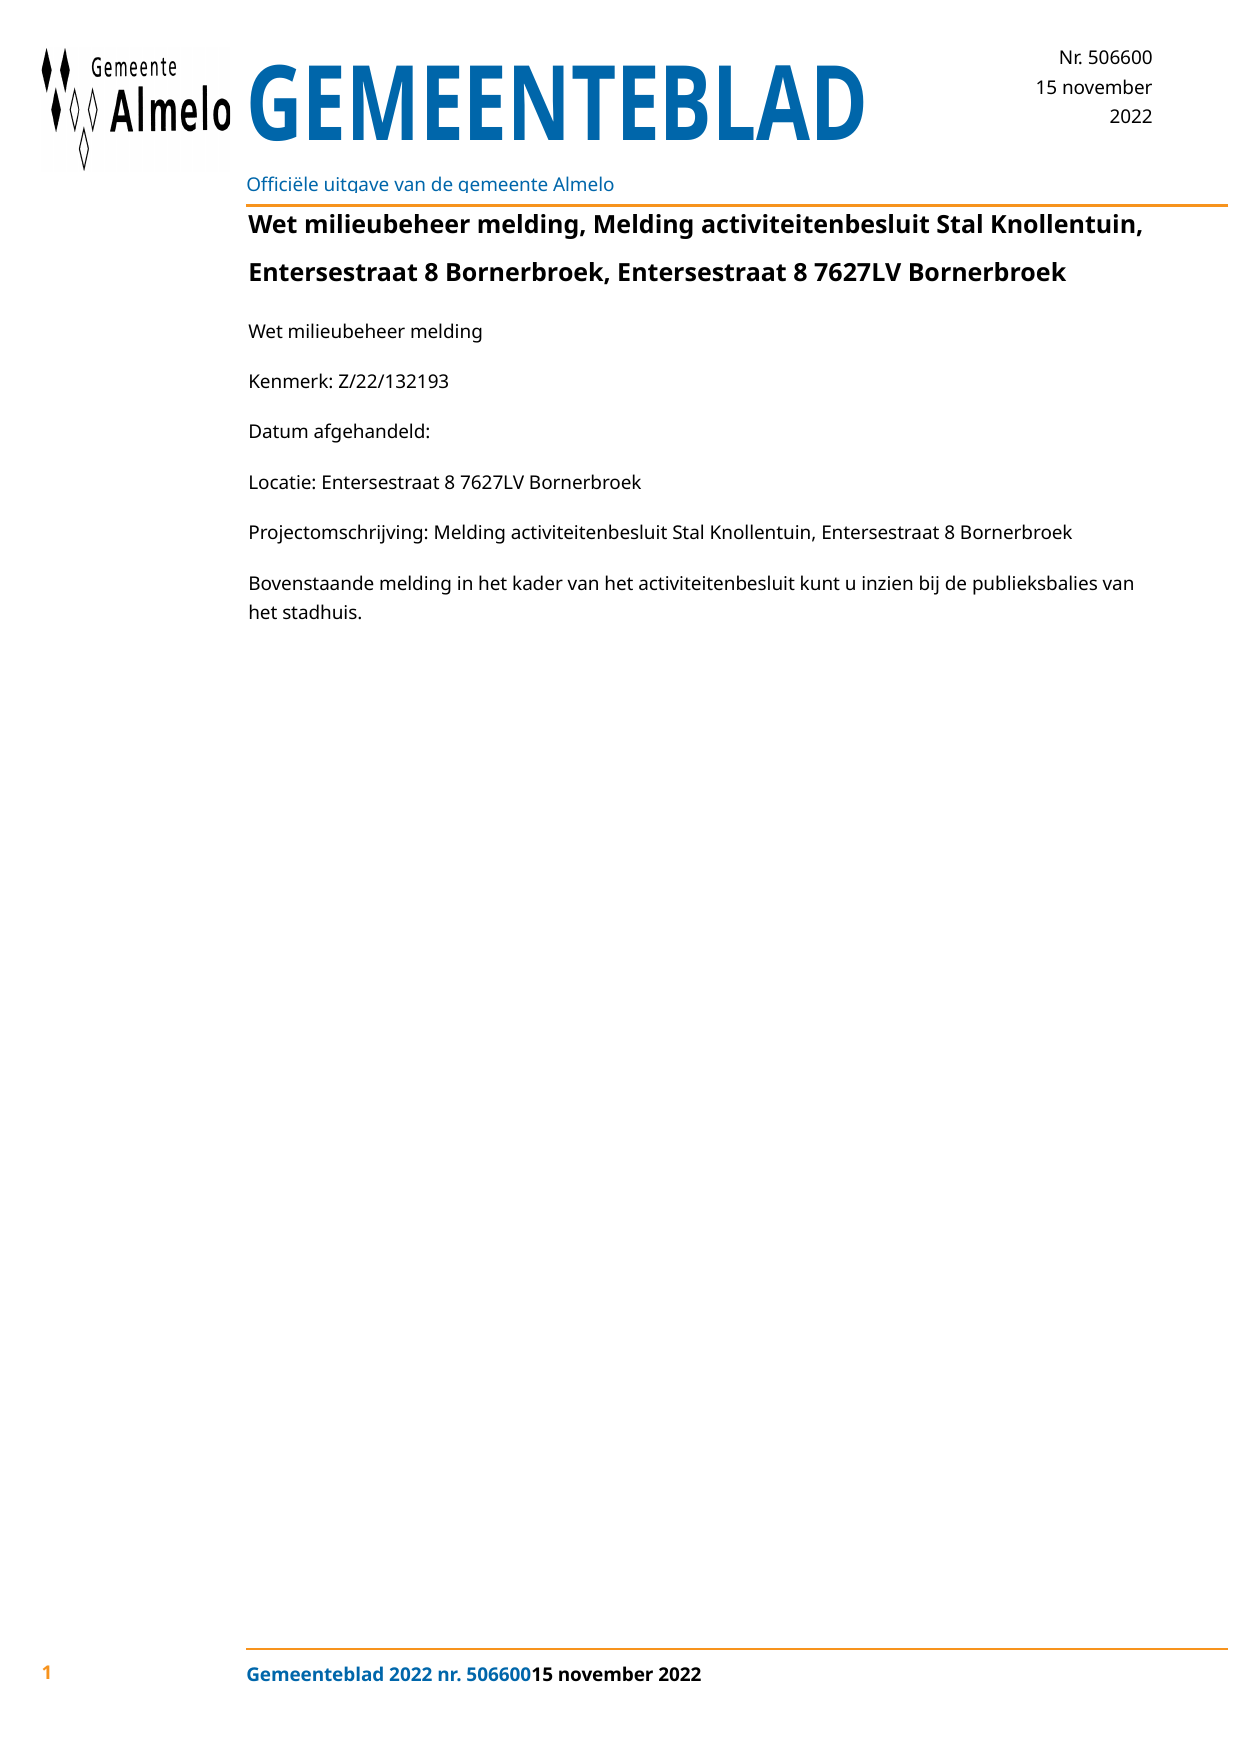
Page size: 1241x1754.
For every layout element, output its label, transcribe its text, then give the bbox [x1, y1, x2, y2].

text Bovenstaande melding in het kader van het activiteitenbesluit kunt u inzien bij de publieksbalies van het stadhuis. [248, 570, 1152, 625]
picture [41, 47, 231, 172]
text Wet milieubeheer melding [248, 318, 1152, 344]
text Kenmerk: Z/22/132193 [248, 368, 1152, 394]
text Datum afgehandeld: [248, 419, 1152, 444]
text Locatie: Entersestraat 8 7627LV Bornerbroek [248, 469, 1152, 495]
text Wet milieubeheer melding, Melding activiteitenbesluit Stal Knollentuin, Entersestraat 8 Bornerbroek, Entersestraat 8 7627LV Bornerbroek [248, 207, 1152, 288]
text Projectomschrijving: Melding activiteitenbesluit Stal Knollentuin, Entersestraat 8 Bornerbroek [248, 519, 1152, 545]
